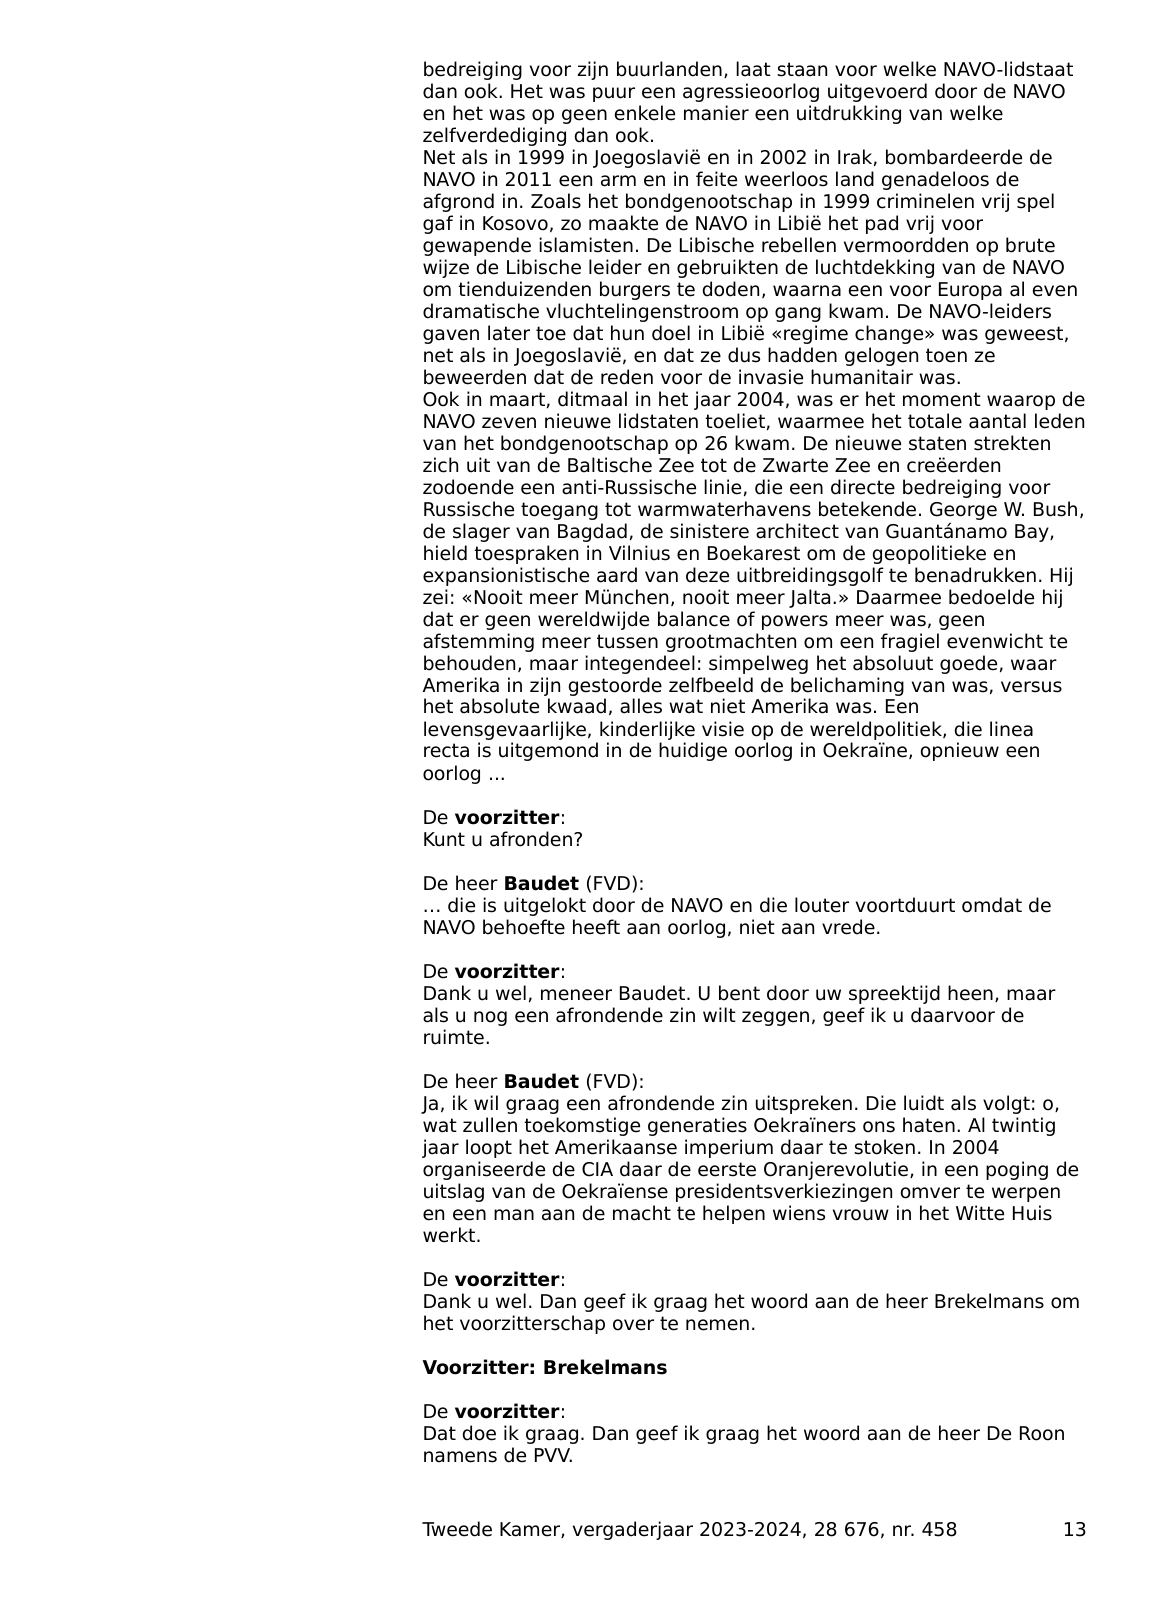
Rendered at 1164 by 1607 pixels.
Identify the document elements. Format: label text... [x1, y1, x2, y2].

text Ook in maart, ditmaal in het jaar 2004, was er het moment waarop de NAVO zeven nieuwe lidstaten toeliet, waarmee het totale aantal leden van het bondgenootschap op 26 kwam. De nieuwe staten strekten zich uit van de Baltische Zee tot de Zwarte Zee en creëerden zodoende een anti-Russische linie, die een directe bedreiging voor Russische toegang tot warmwaterhavens betekende. George W. Bush, de slager van Bagdad, de sinistere architect van Guantánamo Bay, hield toespraken in Vilnius en Boekarest om de geopolitieke en expansionistische aard van deze uitbreidingsgolf te benadrukken. Hij zei: «Nooit meer München, nooit meer Jalta.» Daarmee bedoelde hij dat er geen wereldwijde balance of powers meer was, geen afstemming meer tussen grootmachten om een fragiel evenwicht te behouden, maar integendeel: simpelweg het absoluut goede, waar Amerika in zijn gestoorde zelfbeeld de belichaming van was, versus het absolute kwaad, alles wat niet Amerika was. Een levensgevaarlijke, kinderlijke visie op de wereldpolitiek, die linea recta is uitgemond in de huidige oorlog in Oekraïne, opnieuw een oorlog ... [422, 389, 1087, 784]
text Kunt u afronden? [422, 828, 1087, 851]
text Net als in 1999 in Joegoslavië en in 2002 in Irak, bombardeerde de NAVO in 2011 een arm en in feite weerloos land genadeloos de afgrond in. Zoals het bondgenootschap in 1999 criminelen vrij spel gaf in Kosovo, zo maakte de NAVO in Libië het pad vrij voor gewapende islamisten. De Libische rebellen vermoordden op brute wijze de Libische leider en gebruikten de luchtdekking van de NAVO om tienduizenden burgers te doden, waarna een voor Europa al even dramatische vluchtelingenstroom op gang kwam. De NAVO-leiders gaven later toe dat hun doel in Libië «regime change» was geweest, net als in Joegoslavië, en dat ze dus hadden gelogen toen ze beweerden dat de reden voor de invasie humanitair was. [422, 147, 1087, 389]
text De voorzitter: [422, 807, 1087, 828]
text Dank u wel, meneer Baudet. U bent door uw spreektijd heen, maar als u nog een afrondende zin wilt zeggen, geef ik u daarvoor de ruimte. [422, 983, 1087, 1049]
text Ja, ik wil graag een afrondende zin uitspreken. Die luidt als volgt: o, wat zullen toekomstige generaties Oekraïners ons haten. Al twintig jaar loopt het Amerikaanse imperium daar te stoken. In 2004 organiseerde de CIA daar de eerste Oranjerevolutie, in een poging de uitslag van de Oekraïense presidentsverkiezingen omver te werpen en een man aan de macht te helpen wiens vrouw in het Witte Huis werkt. [422, 1093, 1087, 1247]
text De voorzitter: [422, 1401, 1087, 1423]
text Dank u wel. Dan geef ik graag het woord aan de heer Brekelmans om het voorzitterschap over te nemen. [422, 1291, 1087, 1335]
text De heer Baudet (FVD): [422, 873, 1087, 895]
text De voorzitter: [422, 961, 1087, 983]
text De voorzitter: [422, 1269, 1087, 1291]
text Dat doe ik graag. Dan geef ik graag het woord aan de heer De Roon namens de PVV. [422, 1423, 1087, 1467]
text De heer Baudet (FVD): [422, 1071, 1087, 1093]
text bedreiging voor zijn buurlanden, laat staan voor welke NAVO-lidstaat dan ook. Het was puur een agressieoorlog uitgevoerd door de NAVO en het was op geen enkele manier een uitdrukking van welke zelfverdediging dan ook. [422, 59, 1087, 147]
text … die is uitgelokt door de NAVO en die louter voortduurt omdat de NAVO behoefte heeft aan oorlog, niet aan vrede. [422, 895, 1087, 939]
subtitle Voorzitter: Brekelmans [422, 1357, 1087, 1379]
